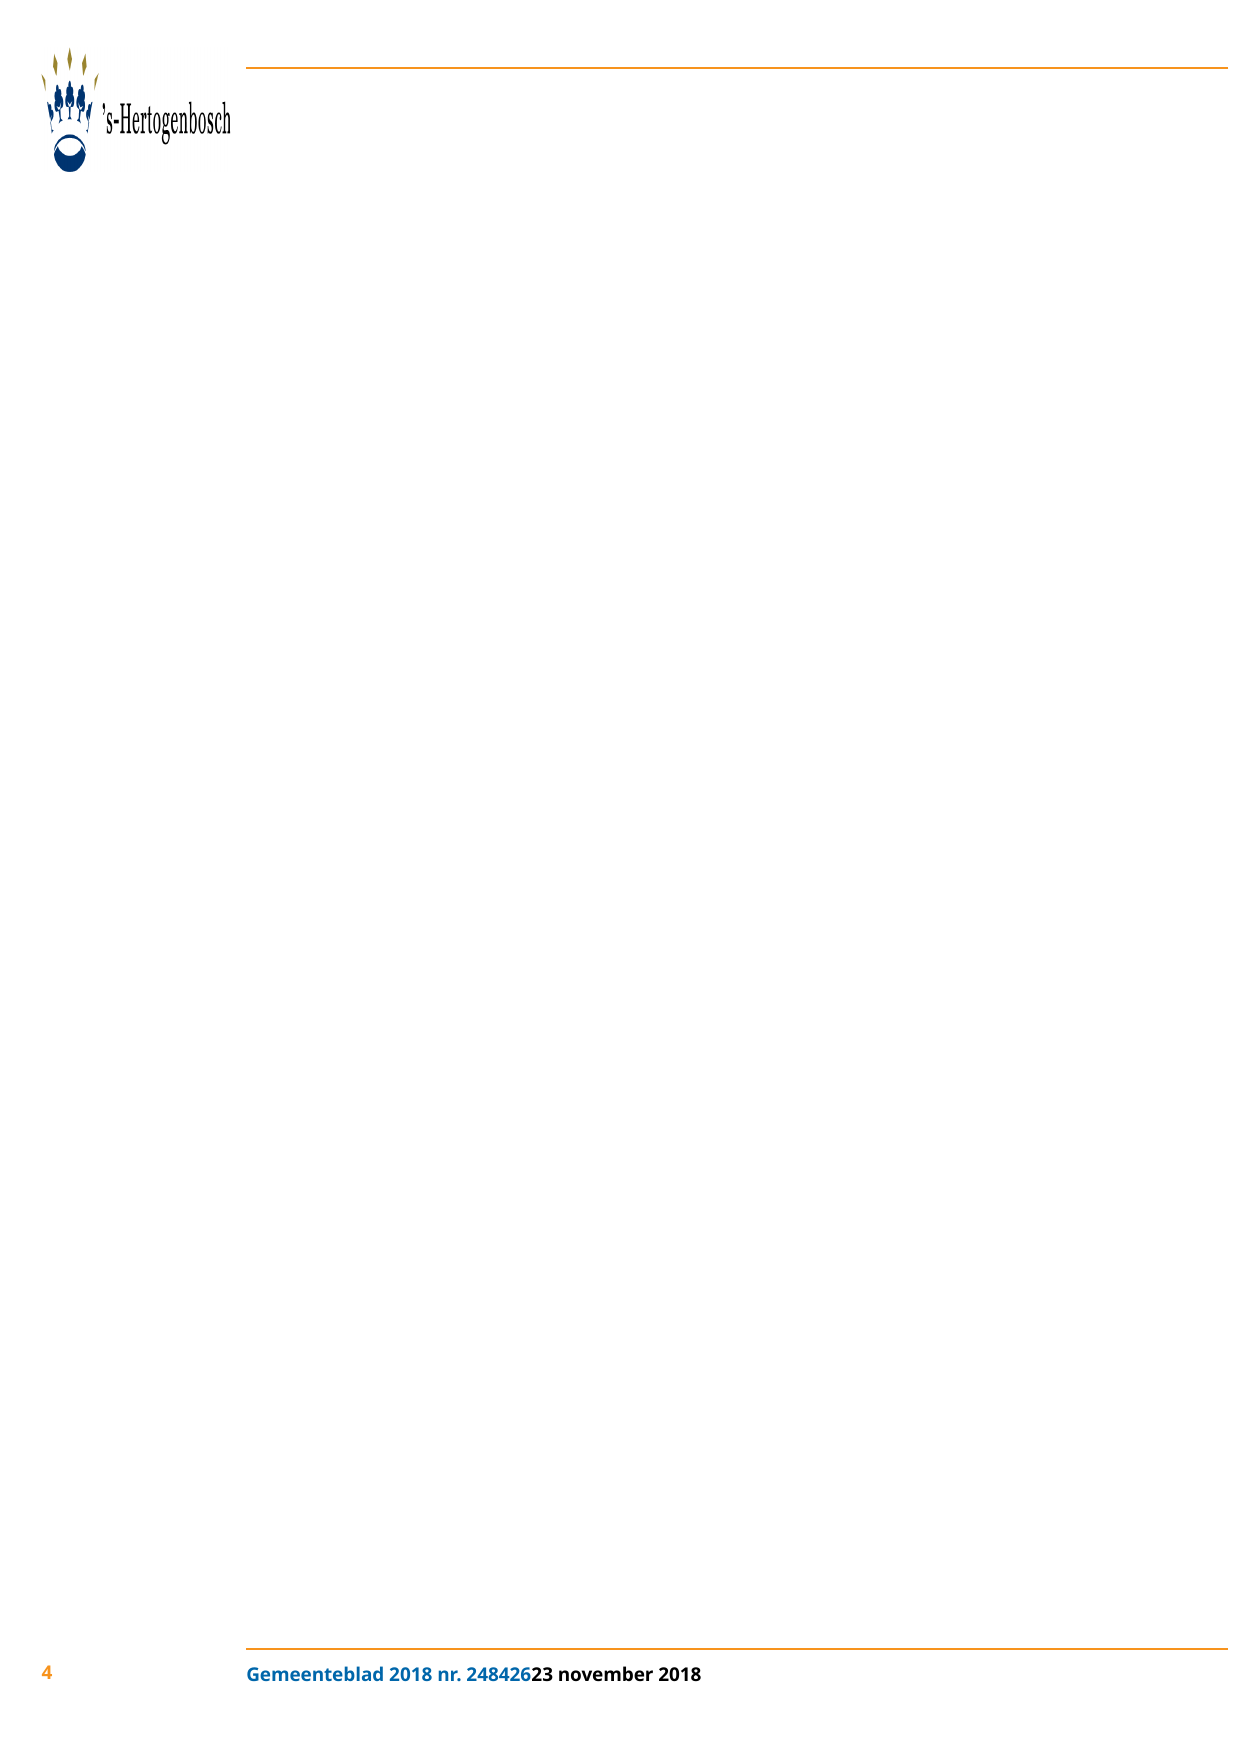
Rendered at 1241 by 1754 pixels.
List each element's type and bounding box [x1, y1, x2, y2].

picture [41, 47, 231, 172]
